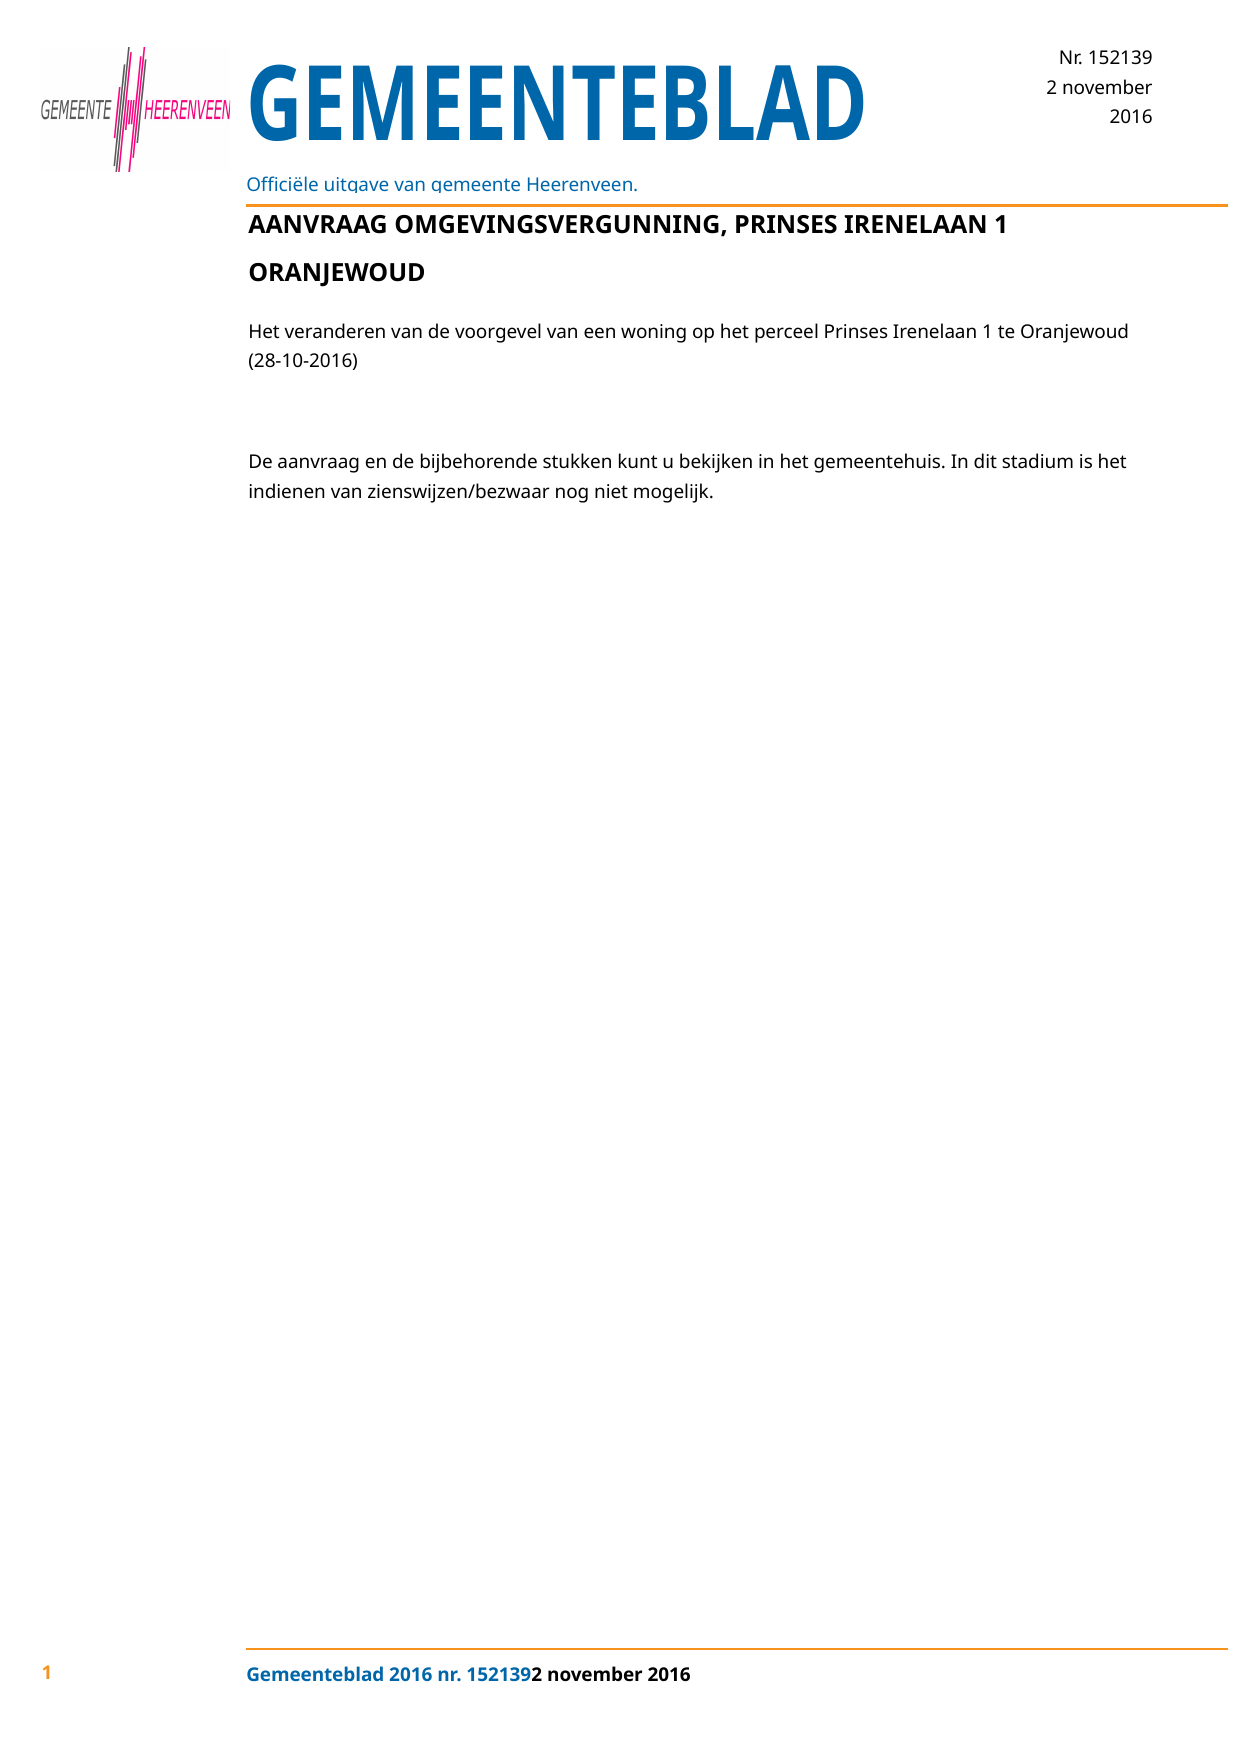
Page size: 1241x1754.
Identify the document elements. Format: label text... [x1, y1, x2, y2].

text AANVRAAG OMGEVINGSVERGUNNING, PRINSES IRENELAAN 1 ORANJEWOUD [248, 207, 1152, 288]
text De aanvraag en de bijbehorende stukken kunt u bekijken in het gemeentehuis. In dit stadium is het indienen van zienswijzen/bezwaar nog niet mogelijk. [248, 448, 1152, 504]
picture [41, 47, 231, 172]
text Het veranderen van de voorgevel van een woning op het perceel Prinses Irenelaan 1 te Oranjewoud (28-10-2016) [248, 318, 1152, 373]
